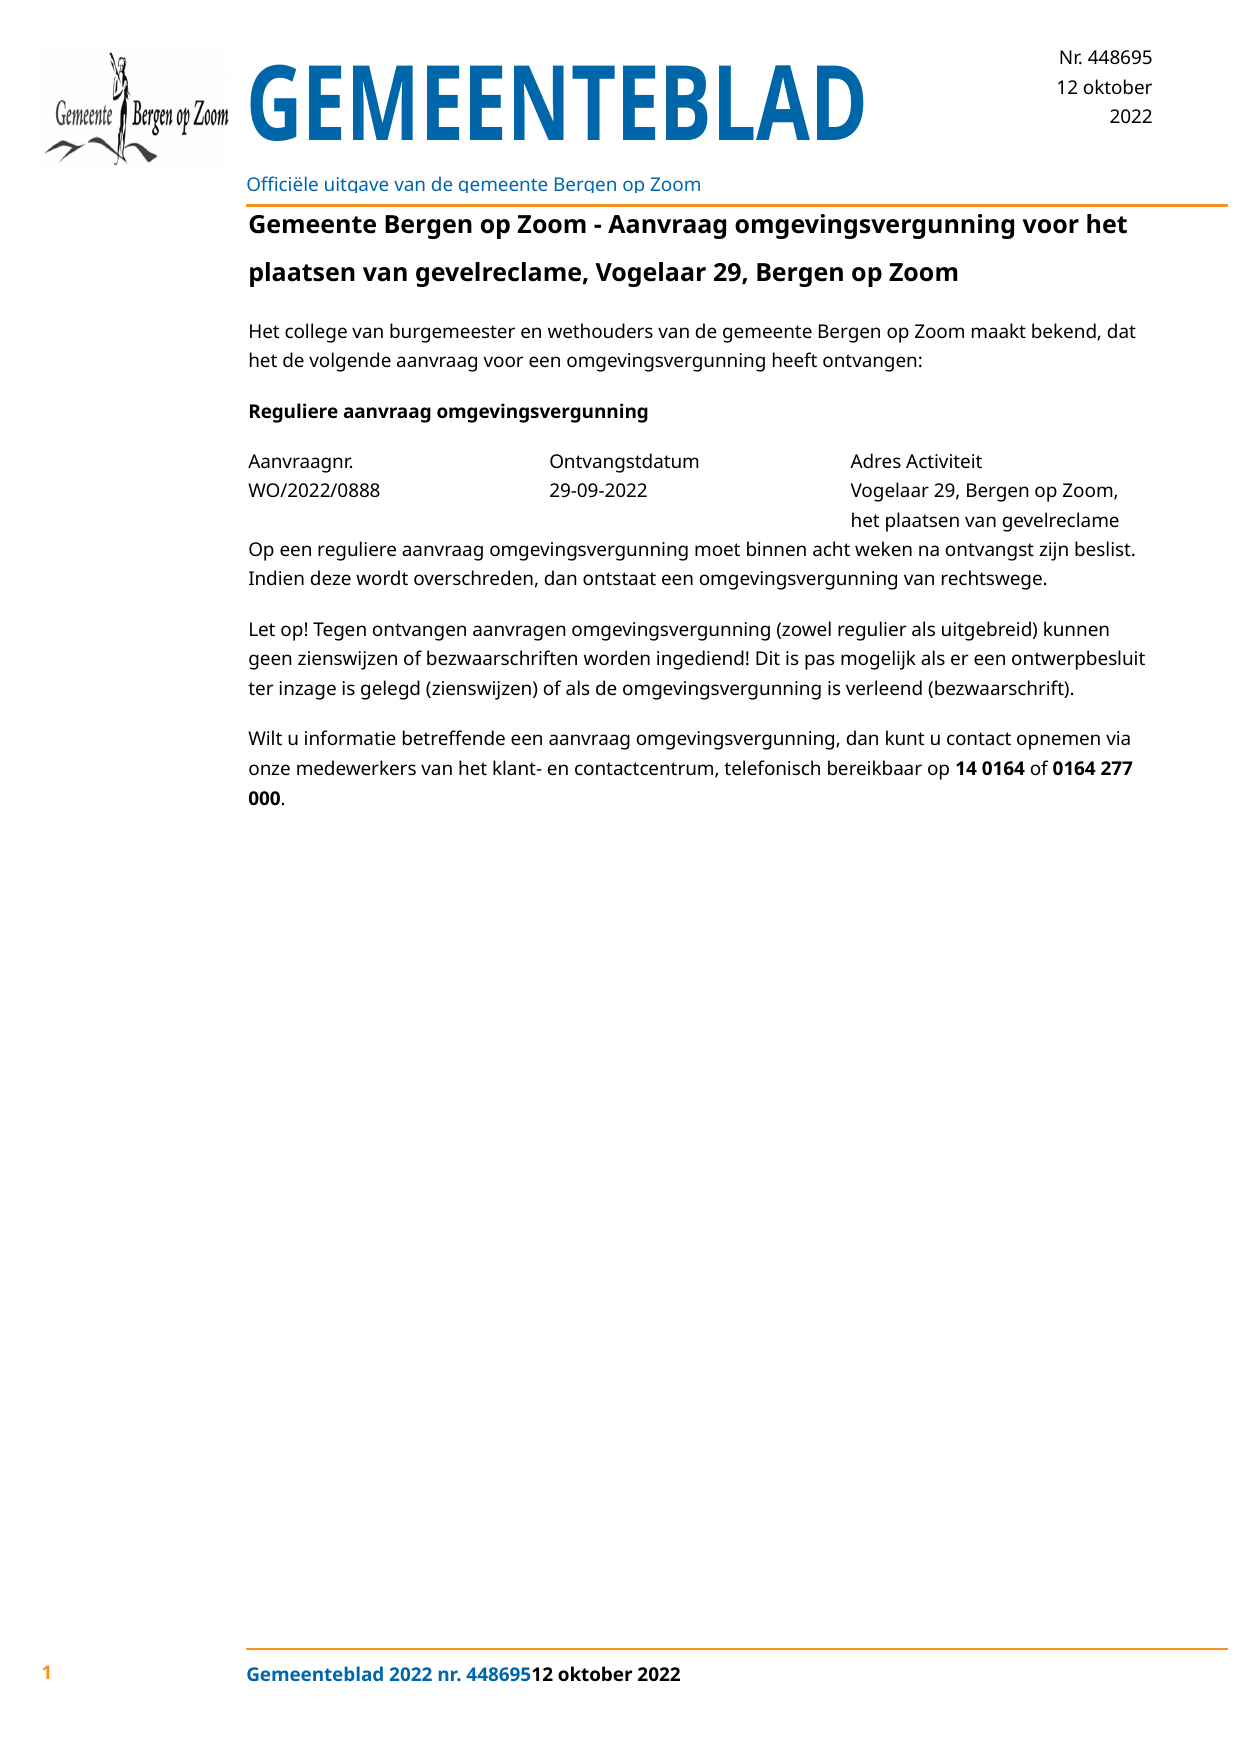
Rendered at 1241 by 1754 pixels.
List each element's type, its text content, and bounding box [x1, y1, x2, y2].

text Het college van burgemeester en wethouders van de gemeente Bergen op Zoom maakt bekend, dat het de volgende aanvraag voor een omgevingsvergunning heeft ontvangen: [248, 318, 1152, 373]
table_header 29-09-2022 [549, 478, 850, 533]
text Reguliere aanvraag omgevingsvergunning [248, 398, 1152, 424]
text Let op! Tegen ontvangen aanvragen omgevingsvergunning (zowel regulier als uitgebreid) kunnen geen zienswijzen of bezwaarschriften worden ingediend! Dit is pas mogelijk als er een ontwerpbesluit ter inzage is gelegd (zienswijzen) of als de omgevingsvergunning is verleend (bezwaarschrift). [248, 616, 1152, 701]
table_header Adres Activiteit [850, 449, 1152, 474]
table_header Aanvraagnr. [248, 449, 549, 474]
table_header Ontvangstdatum [549, 449, 850, 474]
text Wilt u informatie betreffende een aanvraag omgevingsvergunning, dan kunt u contact opnemen via onze medewerkers van het klant- en contactcentrum, telefonisch bereikbaar op 14 0164 of 0164 277 000. [248, 726, 1152, 811]
table_header Vogelaar 29, Bergen op Zoom, het plaatsen van gevelreclame [850, 478, 1152, 533]
text Gemeente Bergen op Zoom - Aanvraag omgevingsvergunning voor het plaatsen van gevelreclame, Vogelaar 29, Bergen op Zoom [248, 207, 1152, 288]
text Op een reguliere aanvraag omgevingsvergunning moet binnen acht weken na ontvangst zijn beslist. Indien deze wordt overschreden, dan ontstaat een omgevingsvergunning van rechtswege. [248, 536, 1152, 591]
picture [41, 47, 231, 172]
table_header WO/2022/0888 [248, 478, 549, 533]
